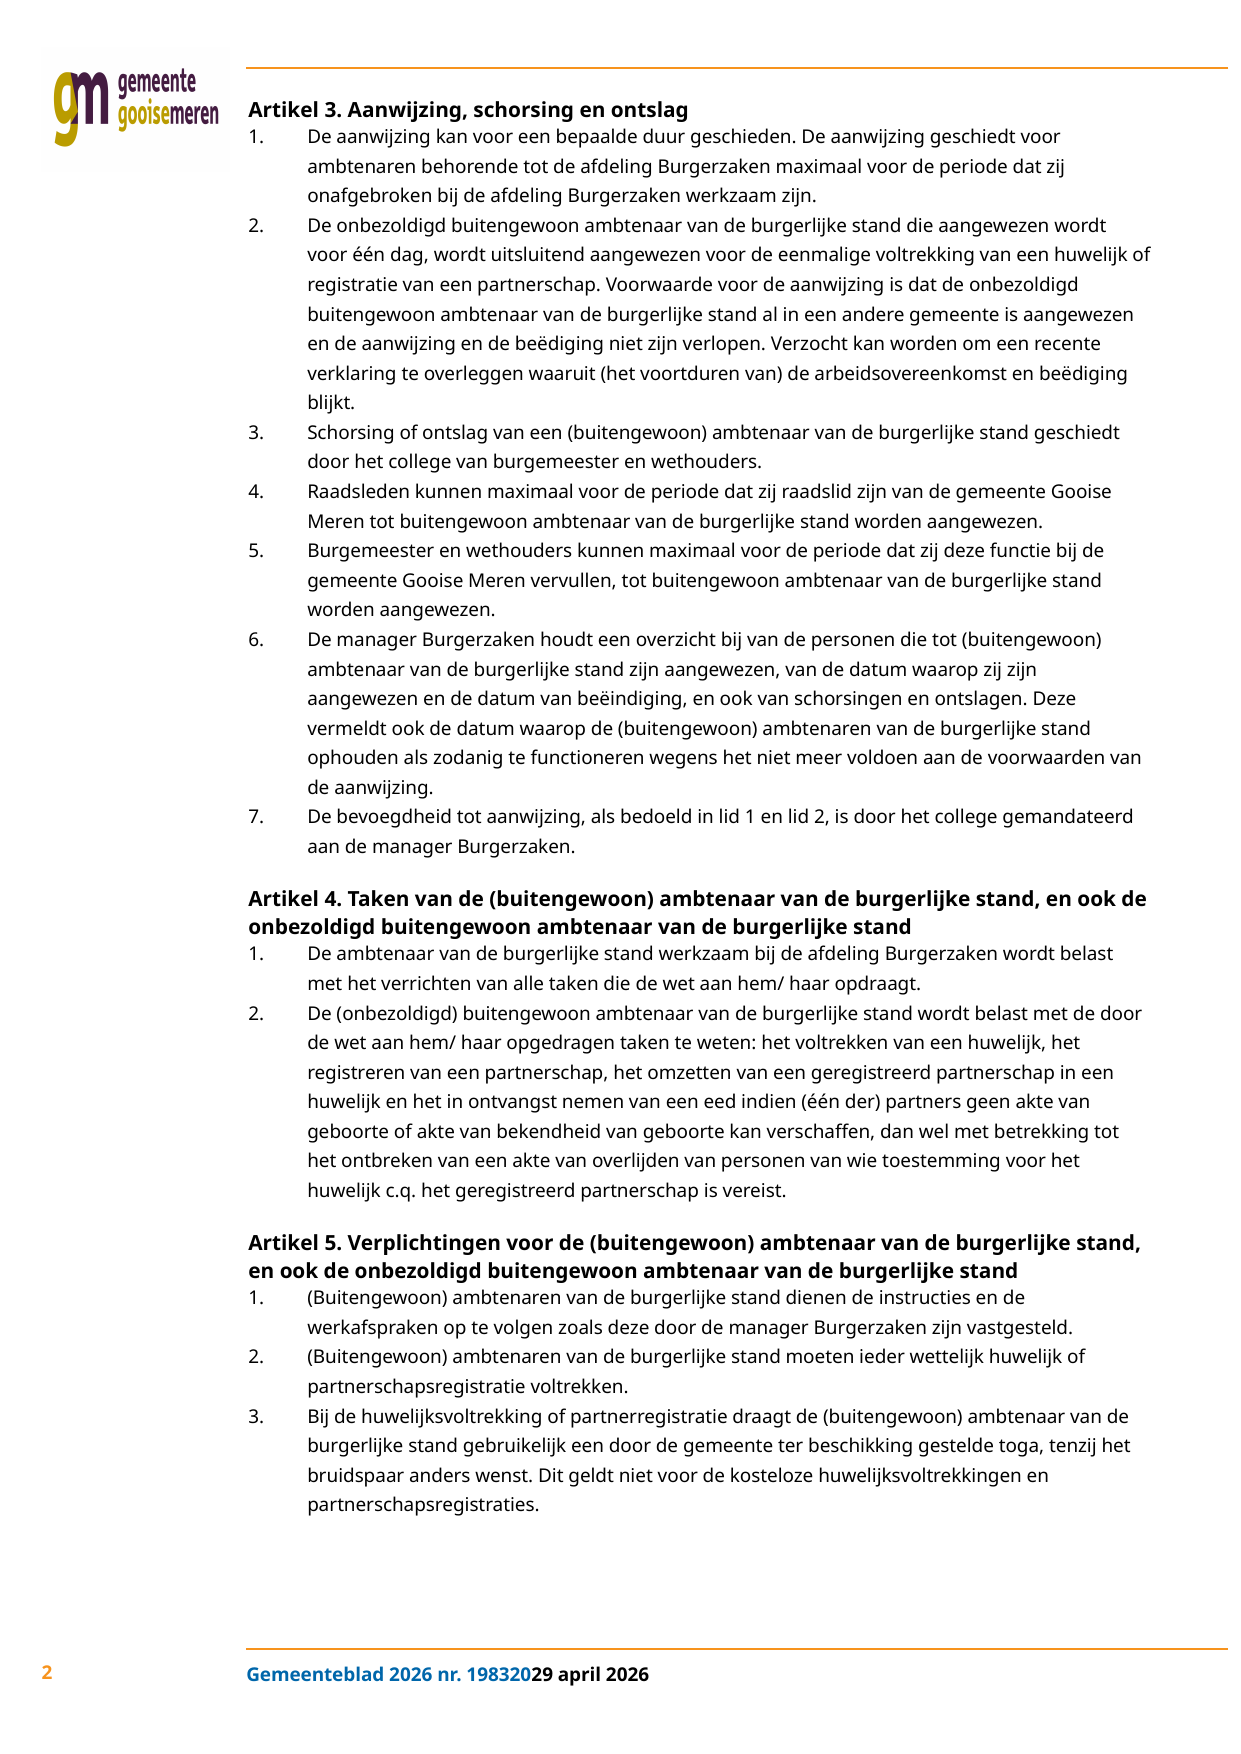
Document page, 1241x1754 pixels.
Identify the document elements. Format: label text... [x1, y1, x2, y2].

list Raadsleden kunnen maximaal voor de periode dat zij raadslid zijn van de gemeente Gooise Meren tot buitengewoon ambtenaar van de burgerlijke stand worden aangewezen. [248, 478, 1152, 533]
list Burgemeester en wethouders kunnen maximaal voor de periode dat zij deze functie bij de gemeente Gooise Meren vervullen, tot buitengewoon ambtenaar van de burgerlijke stand worden aangewezen. [248, 537, 1152, 622]
list Schorsing of ontslag van een (buitengewoon) ambtenaar van de burgerlijke stand geschiedt door het college van burgemeester en wethouders. [248, 419, 1152, 474]
list De ambtenaar van de burgerlijke stand werkzaam bij de afdeling Burgerzaken wordt belast met het verrichten van alle taken die de wet aan hem/ haar opdraagt. [248, 941, 1152, 996]
list De (onbezoldigd) buitengewoon ambtenaar van de burgerlijke stand wordt belast met de door de wet aan hem/ haar opgedragen taken te weten: het voltrekken van een huwelijk, het registreren van een partnerschap, het omzetten van een geregistreerd partnerschap in een huwelijk en het in ontvangst nemen van een eed indien (één der) partners geen akte van geboorte of akte van bekendheid van geboorte kan verschaffen, dan wel met betrekking tot het ontbreken van een akte van overlijden van personen van wie toestemming voor het huwelijk c.q. het geregistreerd partnerschap is vereist. [248, 1000, 1152, 1203]
list De bevoegdheid tot aanwijzing, als bedoeld in lid 1 en lid 2, is door het college gemandateerd aan de manager Burgerzaken. [248, 804, 1152, 859]
list De onbezoldigd buitengewoon ambtenaar van de burgerlijke stand die aangewezen wordt voor één dag, wordt uitsluitend aangewezen voor de eenmalige voltrekking van een huwelijk of registratie van een partnerschap. Voorwaarde voor de aanwijzing is dat de onbezoldigd buitengewoon ambtenaar van de burgerlijke stand al in een andere gemeente is aangewezen en de aanwijzing en de beëdiging niet zijn verlopen. Verzocht kan worden om een recente verklaring te overleggen waaruit (het voortduren van) de arbeidsovereenkomst en beëdiging blijkt. [248, 212, 1152, 415]
picture [41, 47, 231, 172]
list (Buitengewoon) ambtenaren van de burgerlijke stand moeten ieder wettelijk huwelijk of partnerschapsregistratie voltrekken. [248, 1344, 1152, 1399]
list (Buitengewoon) ambtenaren van de burgerlijke stand dienen de instructies en de werkafspraken op te volgen zoals deze door de manager Burgerzaken zijn vastgesteld. [248, 1284, 1152, 1340]
list De aanwijzing kan voor een bepaalde duur geschieden. De aanwijzing geschiedt voor ambtenaren behorende tot de afdeling Burgerzaken maximaal voor de periode dat zij onafgebroken bij de afdeling Burgerzaken werkzaam zijn. [248, 123, 1152, 208]
text Artikel 4. Taken van de (buitengewoon) ambtenaar van de burgerlijke stand, en ook de onbezoldigd buitengewoon ambtenaar van de burgerlijke stand [248, 884, 1152, 941]
list De manager Burgerzaken houdt een overzicht bij van de personen die tot (buitengewoon) ambtenaar van de burgerlijke stand zijn aangewezen, van de datum waarop zij zijn aangewezen en de datum van beëindiging, en ook van schorsingen en ontslagen. Deze vermeldt ook de datum waarop de (buitengewoon) ambtenaren van de burgerlijke stand ophouden als zodanig te functioneren wegens het niet meer voldoen aan de voorwaarden van de aanwijzing. [248, 626, 1152, 800]
list Bij de huwelijksvoltrekking of partnerregistratie draagt de (buitengewoon) ambtenaar van de burgerlijke stand gebruikelijk een door de gemeente ter beschikking gestelde toga, tenzij het bruidspaar anders wenst. Dit geldt niet voor de kosteloze huwelijksvoltrekkingen en partnerschapsregistraties. [248, 1403, 1152, 1517]
text Artikel 3. Aanwijzing, schorsing en ontslag [248, 95, 1152, 123]
text Artikel 5. Verplichtingen voor de (buitengewoon) ambtenaar van de burgerlijke stand, en ook de onbezoldigd buitengewoon ambtenaar van de burgerlijke stand [248, 1228, 1152, 1284]
